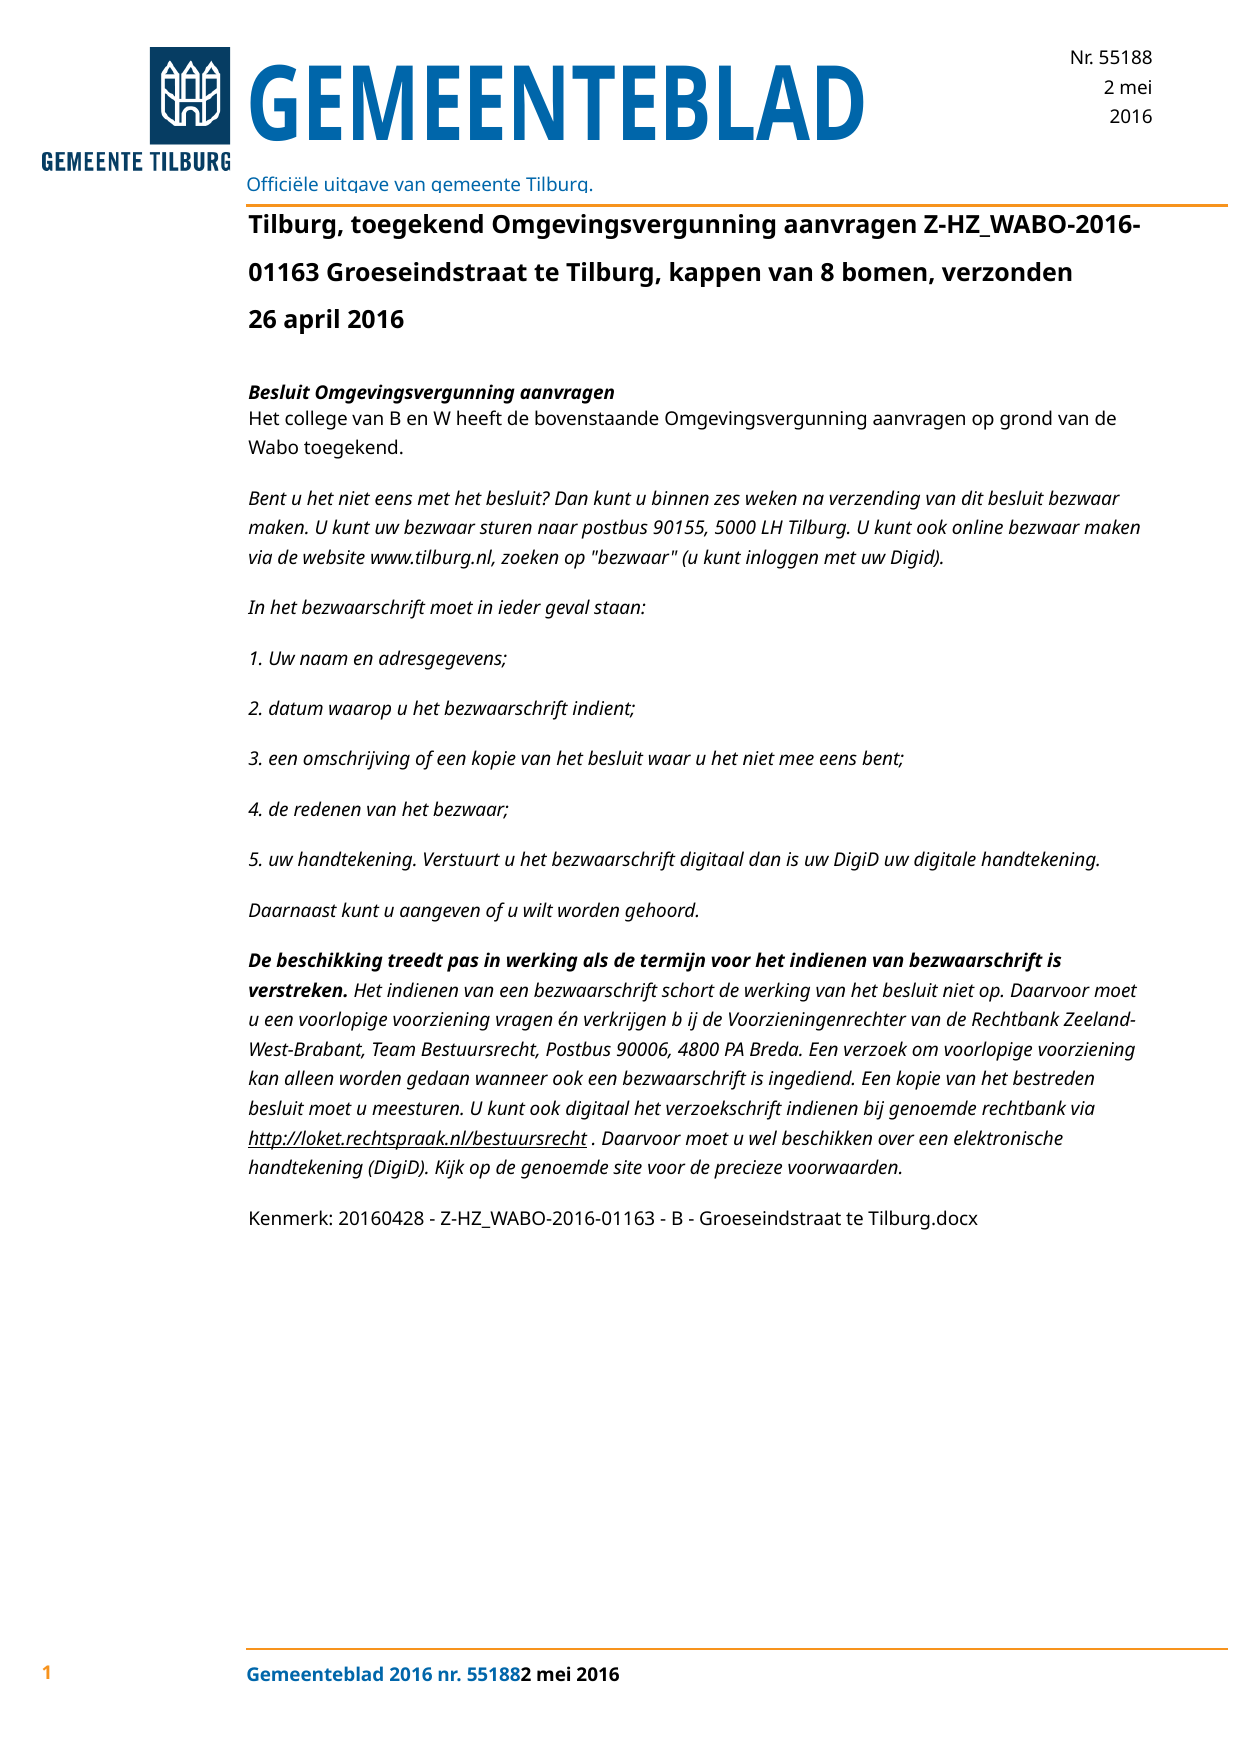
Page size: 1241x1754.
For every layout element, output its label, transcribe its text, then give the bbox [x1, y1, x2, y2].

text 5. uw handtekening. Verstuurt u het bezwaarschrift digitaal dan is uw DigiD uw digitale handtekening. [248, 846, 1152, 872]
text Het college van B en W heeft de bovenstaande Omgevingsvergunning aanvragen op grond van de Wabo toegekend. [248, 405, 1152, 460]
text 2. datum waarop u het bezwaarschrift indient; [248, 695, 1152, 721]
text Daarnaast kunt u aangeven of u wilt worden gehoord. [248, 897, 1152, 923]
text Kenmerk: 20160428 - Z-HZ_WABO-2016-01163 - B - Groeseindstraat te Tilburg.docx [248, 1205, 1152, 1231]
text In het bezwaarschrift moet in ieder geval staan: [248, 594, 1152, 620]
text 3. een omschrijving of een kopie van het besluit waar u het niet mee eens bent; [248, 746, 1152, 771]
picture [41, 47, 231, 172]
text De beschikking treedt pas in werking als de termijn voor het indienen van bezwaarschrift is verstreken. Het indienen van een bezwaarschrift schort de werking van het besluit niet op. Daarvoor moet u een voorlopige voorziening vragen én verkrijgen b ij de Voorzieningenrechter van de Rechtbank Zeeland-West-Brabant, Team Bestuursrecht, Postbus 90006, 4800 PA Breda. Een verzoek om voorlopige voorziening kan alleen worden gedaan wanneer ook een bezwaarschrift is ingediend. Een kopie van het bestreden besluit moet u meesturen. U kunt ook digitaal het verzoekschrift indienen bij genoemde rechtbank via http://loket.rechtspraak.nl/bestuursrecht . Daarvoor moet u wel beschikken over een elektronische handtekening (DigiD). Kijk op de genoemde site voor de precieze voorwaarden. [248, 947, 1152, 1180]
text Bent u het niet eens met het besluit? Dan kunt u binnen zes weken na verzending van dit besluit bezwaar maken. U kunt uw bezwaar sturen naar postbus 90155, 5000 LH Tilburg. U kunt ook online bezwaar maken via de website www.tilburg.nl, zoeken op "bezwaar" (u kunt inloggen met uw Digid). [248, 485, 1152, 570]
text Tilburg, toegekend Omgevingsvergunning aanvragen Z-HZ_WABO-2016-01163 Groeseindstraat te Tilburg, kappen van 8 bomen, verzonden 26 april 2016 [248, 207, 1152, 336]
text Besluit Omgevingsvergunning aanvragen [248, 379, 1152, 405]
text 1. Uw naam en adresgegevens; [248, 645, 1152, 671]
text 4. de redenen van het bezwaar; [248, 796, 1152, 822]
